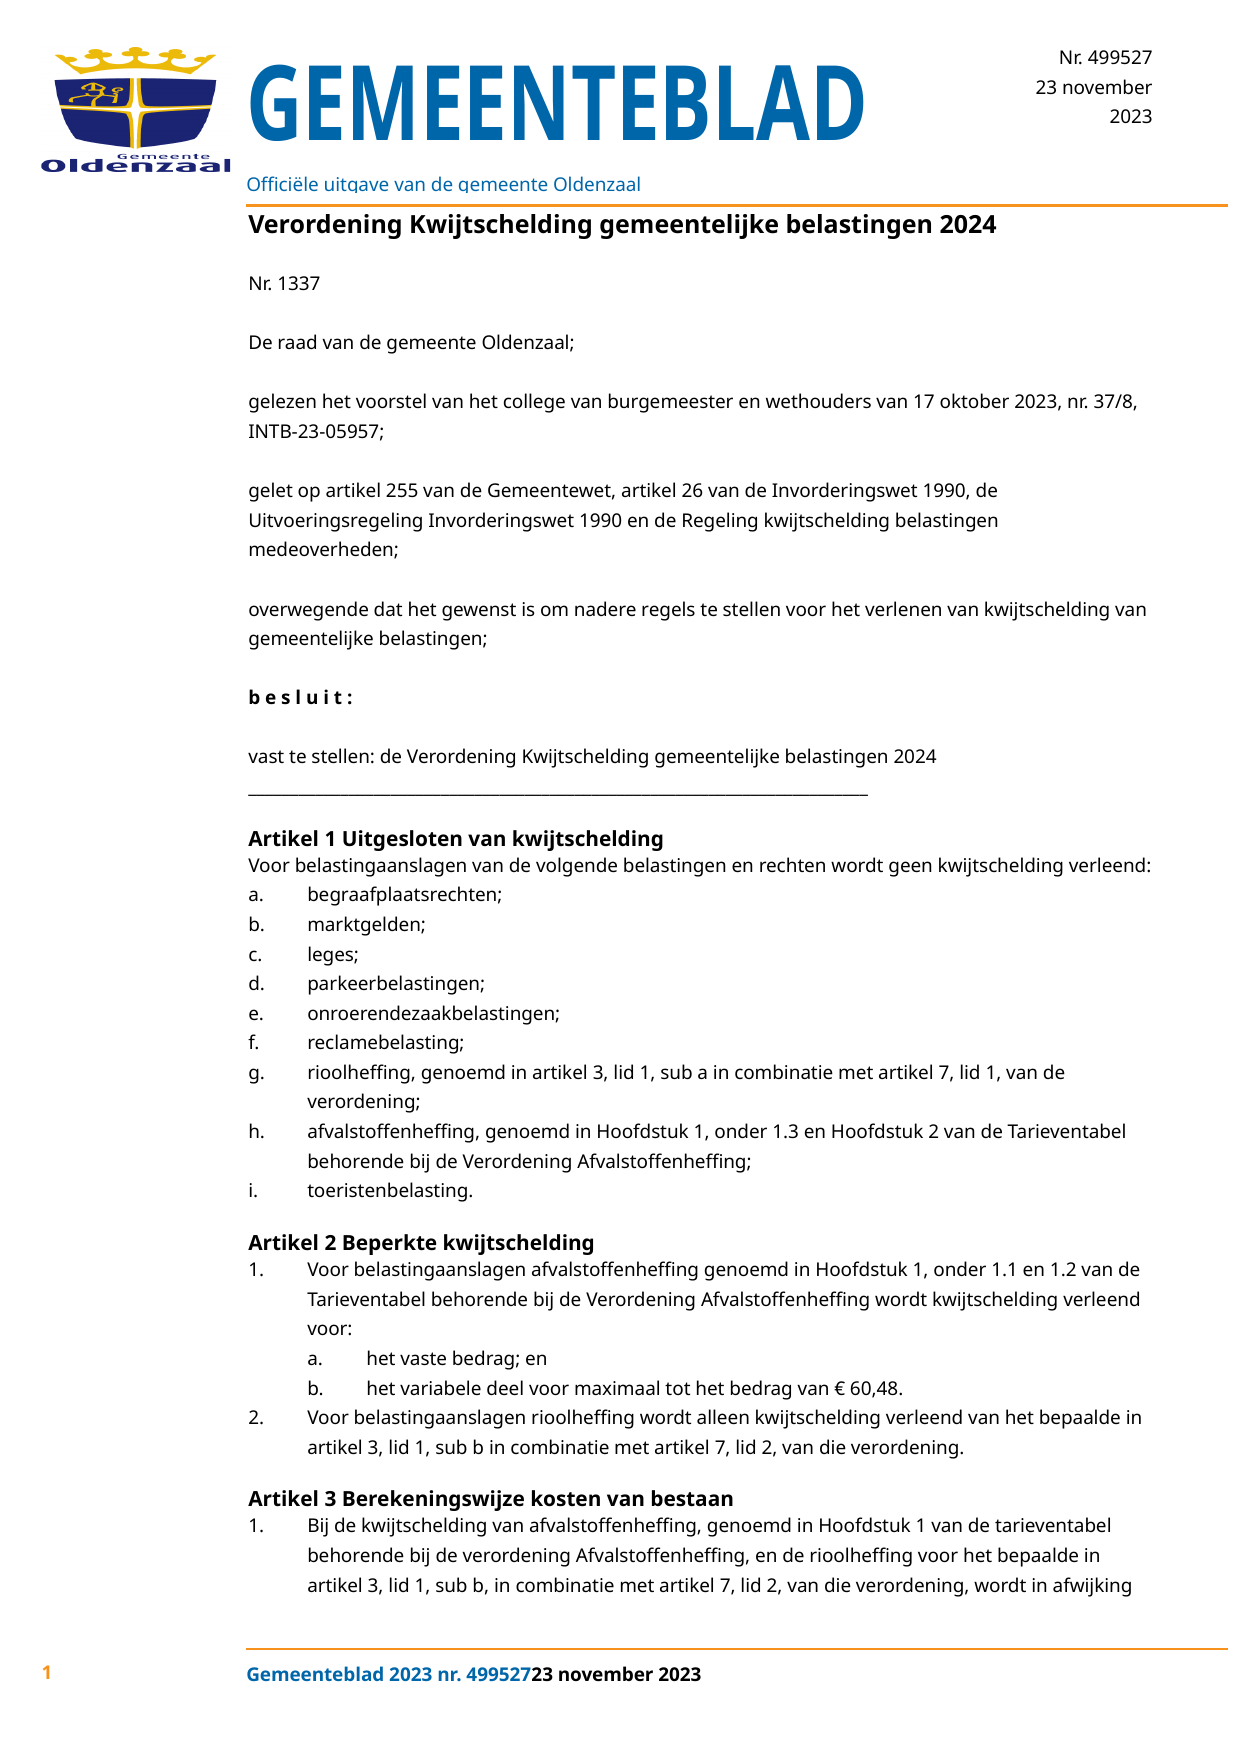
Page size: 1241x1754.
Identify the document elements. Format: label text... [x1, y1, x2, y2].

text gelezen het voorstel van het college van burgemeester en wethouders van 17 oktober 2023, nr. 37/8, INTB-23-05957; [248, 389, 1152, 444]
text Artikel 2 Beperkte kwijtschelding [248, 1228, 1152, 1256]
list Bij de kwijtschelding van afvalstoffenheffing, genoemd in Hoofdstuk 1 van de tarieventabel behorende bij de verordening Afvalstoffenheffing, en de rioolheffing voor het bepaalde in artikel 3, lid 1, sub b, in combinatie met artikel 7, lid 2, van die verordening, wordt in afwijking [248, 1513, 1152, 1598]
list reclamebelasting; [248, 1029, 1152, 1055]
list toeristenbelasting. [248, 1177, 1152, 1203]
text Nr. 1337 [248, 270, 1152, 296]
list onroerendezaakbelastingen; [248, 1000, 1152, 1026]
text De raad van de gemeente Oldenzaal; [248, 329, 1152, 355]
text Verordening Kwijtschelding gemeentelijke belastingen 2024 [248, 207, 1152, 241]
list marktgelden; [248, 911, 1152, 937]
list het vaste bedrag; en [307, 1345, 1152, 1371]
text Artikel 3 Berekeningswijze kosten van bestaan [248, 1484, 1152, 1513]
list afvalstoffenheffing, genoemd in Hoofdstuk 1, onder 1.3 en Hoofdstuk 2 van de Tarieventabel behorende bij de Verordening Afvalstoffenheffing; [248, 1118, 1152, 1174]
text Artikel 1 Uitgesloten van kwijtschelding [248, 824, 1152, 852]
text overwegende dat het gewenst is om nadere regels te stellen voor het verlenen van kwijtschelding van gemeentelijke belastingen; [248, 596, 1152, 651]
text Voor belastingaanslagen van de volgende belastingen en rechten wordt geen kwijtschelding verleend: [248, 852, 1152, 878]
text vast te stellen: de Verordening Kwijtschelding gemeentelijke belastingen 2024 [248, 744, 1152, 769]
text b e s l u i t : [248, 684, 1152, 710]
list rioolheffing, genoemd in artikel 3, lid 1, sub a in combinatie met artikel 7, lid 1, van de verordening; [248, 1059, 1152, 1114]
list parkeerbelastingen; [248, 970, 1152, 996]
list begraafplaatsrechten; [248, 882, 1152, 907]
text gelet op artikel 255 van de Gemeentewet, artikel 26 van de Invorderingswet 1990, de Uitvoeringsregeling Invorderingswet 1990 en de Regeling kwijtschelding belastingen medeoverheden; [248, 477, 1152, 562]
list het variabele deel voor maximaal tot het bedrag van € 60,48. [307, 1375, 1152, 1400]
picture [41, 47, 231, 172]
list leges; [248, 941, 1152, 967]
list Voor belastingaanslagen afvalstoffenheffing genoemd in Hoofdstuk 1, onder 1.1 en 1.2 van de Tarieventabel behorende bij de Verordening Afvalstoffenheffing wordt kwijtschelding verleend voor: [248, 1256, 1152, 1341]
text __________________________________________________________________________ [248, 773, 1152, 799]
list Voor belastingaanslagen rioolheffing wordt alleen kwijtschelding verleend van het bepaalde in artikel 3, lid 1, sub b in combinatie met artikel 7, lid 2, van die verordening. [248, 1404, 1152, 1459]
